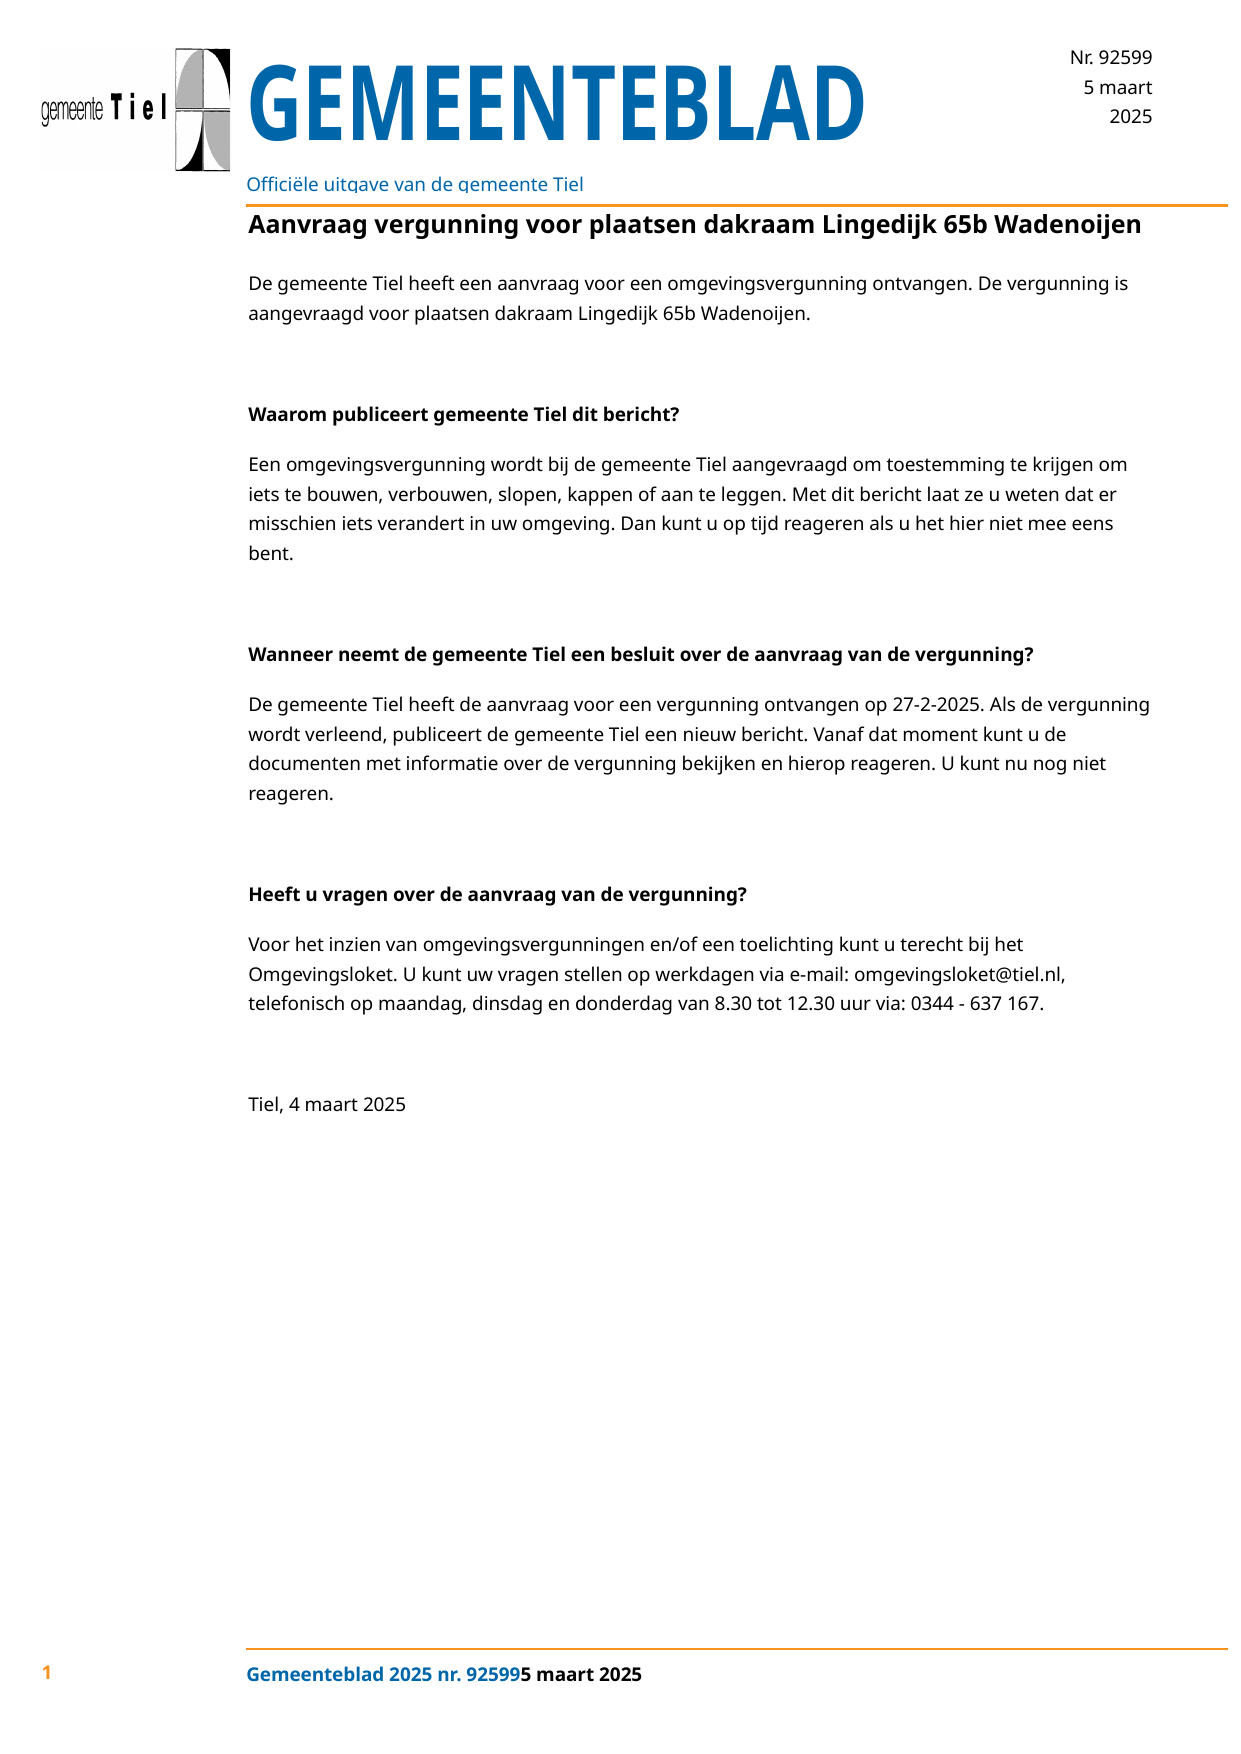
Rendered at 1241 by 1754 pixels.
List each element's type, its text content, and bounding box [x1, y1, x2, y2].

text De gemeente Tiel heeft een aanvraag voor een omgevingsvergunning ontvangen. De vergunning is aangevraagd voor plaatsen dakraam Lingedijk 65b Wadenoijen. [248, 270, 1152, 326]
text Een omgevingsvergunning wordt bij de gemeente Tiel aangevraagd om toestemming te krijgen om iets te bouwen, verbouwen, slopen, kappen of aan te leggen. Met dit bericht laat ze u weten dat er misschien iets verandert in uw omgeving. Dan kunt u op tijd reageren als u het hier niet mee eens bent. [248, 451, 1152, 566]
text Tiel, 4 maart 2025 [248, 1091, 1152, 1117]
picture [41, 47, 231, 172]
text De gemeente Tiel heeft de aanvraag voor een vergunning ontvangen op 27-2-2025. Als de vergunning wordt verleend, publiceert de gemeente Tiel een nieuw bericht. Vanaf dat moment kunt u de documenten met informatie over de vergunning bekijken en hierop reageren. U kunt nu nog niet reageren. [248, 691, 1152, 806]
text Waarom publiceert gemeente Tiel dit bericht? [248, 401, 1152, 426]
text Voor het inzien van omgevingsvergunningen en/of een toelichting kunt u terecht bij het Omgevingsloket. U kunt uw vragen stellen op werkdagen via e-mail: omgevingsloket@tiel.nl, telefonisch op maandag, dinsdag en donderdag van 8.30 tot 12.30 uur via: 0344 - 637 167. [248, 931, 1152, 1016]
text Aanvraag vergunning voor plaatsen dakraam Lingedijk 65b Wadenoijen [248, 207, 1152, 241]
text Wanneer neemt de gemeente Tiel een besluit over de aanvraag van de vergunning? [248, 641, 1152, 666]
text Heeft u vragen over de aanvraag van de vergunning? [248, 881, 1152, 906]
